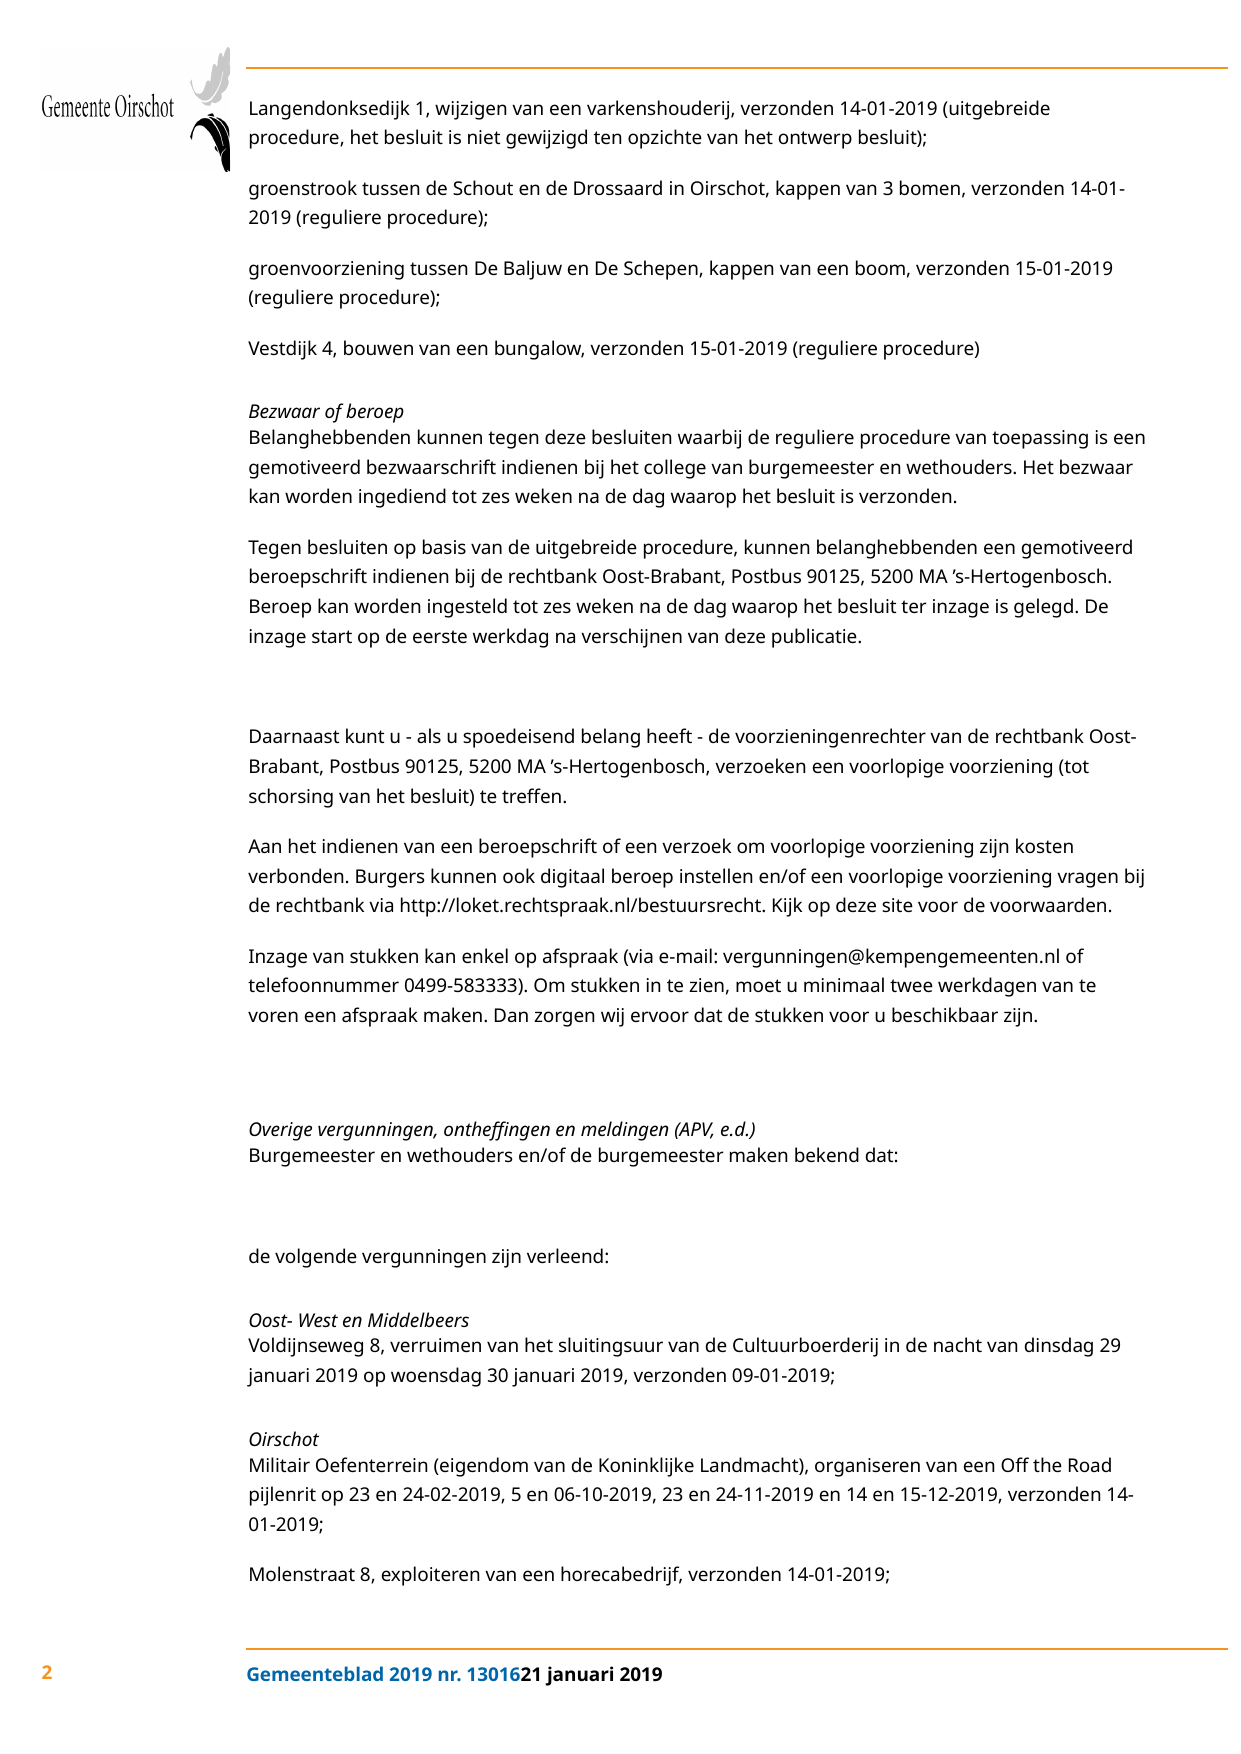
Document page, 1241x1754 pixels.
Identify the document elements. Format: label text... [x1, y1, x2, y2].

text Militair Oefenterrein (eigendom van de Koninklijke Landmacht), organiseren van een Off the Road pijlenrit op 23 en 24-02-2019, 5 en 06-10-2019, 23 en 24-11-2019 en 14 en 15-12-2019, verzonden 14-01-2019; [248, 1452, 1152, 1537]
text Inzage van stukken kan enkel op afspraak (via e-mail: vergunningen@kempengemeenten.nl of telefoonnummer 0499-583333). Om stukken in te zien, moet u minimaal twee werkdagen van te voren een afspraak maken. Dan zorgen wij ervoor dat de stukken voor u beschikbaar zijn. [248, 943, 1152, 1028]
text Oirschot [248, 1426, 1152, 1452]
text Overige vergunningen, ontheffingen en meldingen (APV, e.d.) [248, 1116, 1152, 1142]
text Vestdijk 4, bouwen van een bungalow, verzonden 15-01-2019 (reguliere procedure) [248, 335, 1152, 361]
text groenvoorziening tussen De Baljuw en De Schepen, kappen van een boom, verzonden 15-01-2019 (reguliere procedure); [248, 255, 1152, 310]
text groenstrook tussen de Schout en de Drossaard in Oirschot, kappen van 3 bomen, verzonden 14-01-2019 (reguliere procedure); [248, 175, 1152, 230]
text Aan het indienen van een beroepschrift of een verzoek om voorlopige voorziening zijn kosten verbonden. Burgers kunnen ook digitaal beroep instellen en/of een voorlopige voorziening vragen bij de rechtbank via http://loket.rechtspraak.nl/bestuursrecht. Kijk op deze site voor de voorwaarden. [248, 833, 1152, 918]
text Tegen besluiten op basis van de uitgebreide procedure, kunnen belanghebbenden een gemotiveerd beroepschrift indienen bij de rechtbank Oost-Brabant, Postbus 90125, 5200 MA ’s-Hertogenbosch. Beroep kan worden ingesteld tot zes weken na de dag waarop het besluit ter inzage is gelegd. De inzage start op de eerste werkdag na verschijnen van deze publicatie. [248, 534, 1152, 648]
text Bezwaar of beroep [248, 399, 1152, 424]
text Voldijnseweg 8, verruimen van het sluitingsuur van de Cultuurboerderij in de nacht van dinsdag 29 januari 2019 op woensdag 30 januari 2019, verzonden 09-01-2019; [248, 1333, 1152, 1388]
text Oost- West en Middelbeers [248, 1307, 1152, 1333]
text de volgende vergunningen zijn verleend: [248, 1243, 1152, 1269]
text Molenstraat 8, exploiteren van een horecabedrijf, verzonden 14-01-2019; [248, 1561, 1152, 1587]
text Belanghebbenden kunnen tegen deze besluiten waarbij de reguliere procedure van toepassing is een gemotiveerd bezwaarschrift indienen bij het college van burgemeester en wethouders. Het bezwaar kan worden ingediend tot zes weken na de dag waarop het besluit is verzonden. [248, 424, 1152, 509]
text Daarnaast kunt u - als u spoedeisend belang heeft - de voorzieningenrechter van de rechtbank Oost-Brabant, Postbus 90125, 5200 MA ’s-Hertogenbosch, verzoeken een voorlopige voorziening (tot schorsing van het besluit) te treffen. [248, 724, 1152, 808]
text Burgemeester en wethouders en/of de burgemeester maken bekend dat: [248, 1142, 1152, 1168]
picture [41, 47, 231, 172]
text Langendonksedijk 1, wijzigen van een varkenshouderij, verzonden 14-01-2019 (uitgebreide procedure, het besluit is niet gewijzigd ten opzichte van het ontwerp besluit); [248, 95, 1152, 150]
